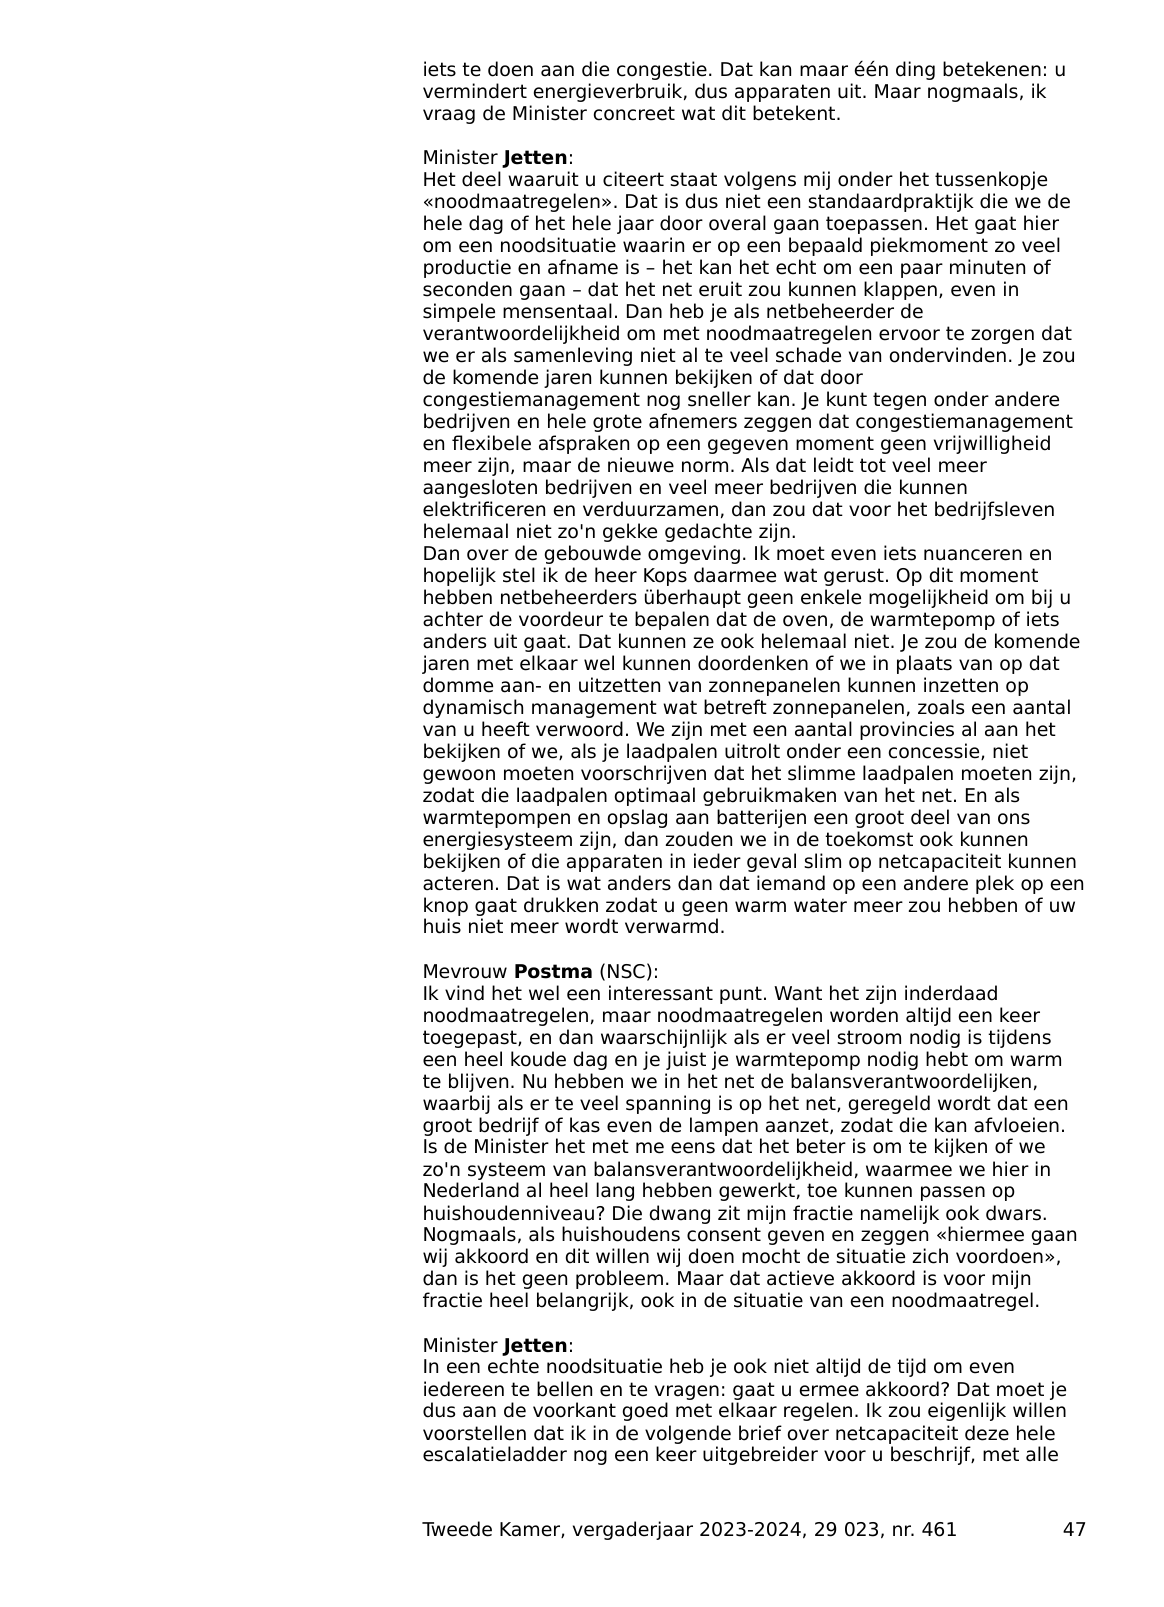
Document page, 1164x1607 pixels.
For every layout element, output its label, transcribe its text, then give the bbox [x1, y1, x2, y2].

text Mevrouw Postma (NSC): [422, 961, 1087, 983]
text Minister Jetten: [422, 1334, 1087, 1356]
text Minister Jetten: [422, 147, 1087, 169]
text iets te doen aan die congestie. Dat kan maar één ding betekenen: u vermindert energieverbruik, dus apparaten uit. Maar nogmaals, ik vraag de Minister concreet wat dit betekent. [422, 59, 1087, 125]
text Het deel waaruit u citeert staat volgens mij onder het tussenkopje «noodmaatregelen». Dat is dus niet een standaardpraktijk die we de hele dag of het hele jaar door overal gaan toepassen. Het gaat hier om een noodsituatie waarin er op een bepaald piekmoment zo veel productie en afname is – het kan het echt om een paar minuten of seconden gaan – dat het net eruit zou kunnen klappen, even in simpele mensentaal. Dan heb je als netbeheerder de verantwoordelijkheid om met noodmaatregelen ervoor te zorgen dat we er als samenleving niet al te veel schade van ondervinden. Je zou de komende jaren kunnen bekijken of dat door congestiemanagement nog sneller kan. Je kunt tegen onder andere bedrijven en hele grote afnemers zeggen dat congestiemanagement en flexibele afspraken op een gegeven moment geen vrijwilligheid meer zijn, maar de nieuwe norm. Als dat leidt tot veel meer aangesloten bedrijven en veel meer bedrijven die kunnen elektrificeren en verduurzamen, dan zou dat voor het bedrijfsleven helemaal niet zo'n gekke gedachte zijn. [422, 169, 1087, 543]
text In een echte noodsituatie heb je ook niet altijd de tijd om even iedereen te bellen en te vragen: gaat u ermee akkoord? Dat moet je dus aan de voorkant goed met elkaar regelen. Ik zou eigenlijk willen voorstellen dat ik in de volgende brief over netcapaciteit deze hele escalatieladder nog een keer uitgebreider voor u beschrijf, met alle [422, 1356, 1087, 1466]
text Dan over de gebouwde omgeving. Ik moet even iets nuanceren en hopelijk stel ik de heer Kops daarmee wat gerust. Op dit moment hebben netbeheerders überhaupt geen enkele mogelijkheid om bij u achter de voordeur te bepalen dat de oven, de warmtepomp of iets anders uit gaat. Dat kunnen ze ook helemaal niet. Je zou de komende jaren met elkaar wel kunnen doordenken of we in plaats van op dat domme aan- en uitzetten van zonnepanelen kunnen inzetten op dynamisch management wat betreft zonnepanelen, zoals een aantal van u heeft verwoord. We zijn met een aantal provincies al aan het bekijken of we, als je laadpalen uitrolt onder een concessie, niet gewoon moeten voorschrijven dat het slimme laadpalen moeten zijn, zodat die laadpalen optimaal gebruikmaken van het net. En als warmtepompen en opslag aan batterijen een groot deel van ons energiesysteem zijn, dan zouden we in de toekomst ook kunnen bekijken of die apparaten in ieder geval slim op netcapaciteit kunnen acteren. Dat is wat anders dan dat iemand op een andere plek op een knop gaat drukken zodat u geen warm water meer zou hebben of uw huis niet meer wordt verwarmd. [422, 543, 1087, 938]
text Ik vind het wel een interessant punt. Want het zijn inderdaad noodmaatregelen, maar noodmaatregelen worden altijd een keer toegepast, en dan waarschijnlijk als er veel stroom nodig is tijdens een heel koude dag en je juist je warmtepomp nodig hebt om warm te blijven. Nu hebben we in het net de balansverantwoordelijken, waarbij als er te veel spanning is op het net, geregeld wordt dat een groot bedrijf of kas even de lampen aanzet, zodat die kan afvloeien. Is de Minister het met me eens dat het beter is om te kijken of we zo'n systeem van balansverantwoordelijkheid, waarmee we hier in Nederland al heel lang hebben gewerkt, toe kunnen passen op huishoudenniveau? Die dwang zit mijn fractie namelijk ook dwars. Nogmaals, als huishoudens consent geven en zeggen «hiermee gaan wij akkoord en dit willen wij doen mocht de situatie zich voordoen», dan is het geen probleem. Maar dat actieve akkoord is voor mijn fractie heel belangrijk, ook in de situatie van een noodmaatregel. [422, 983, 1087, 1312]
